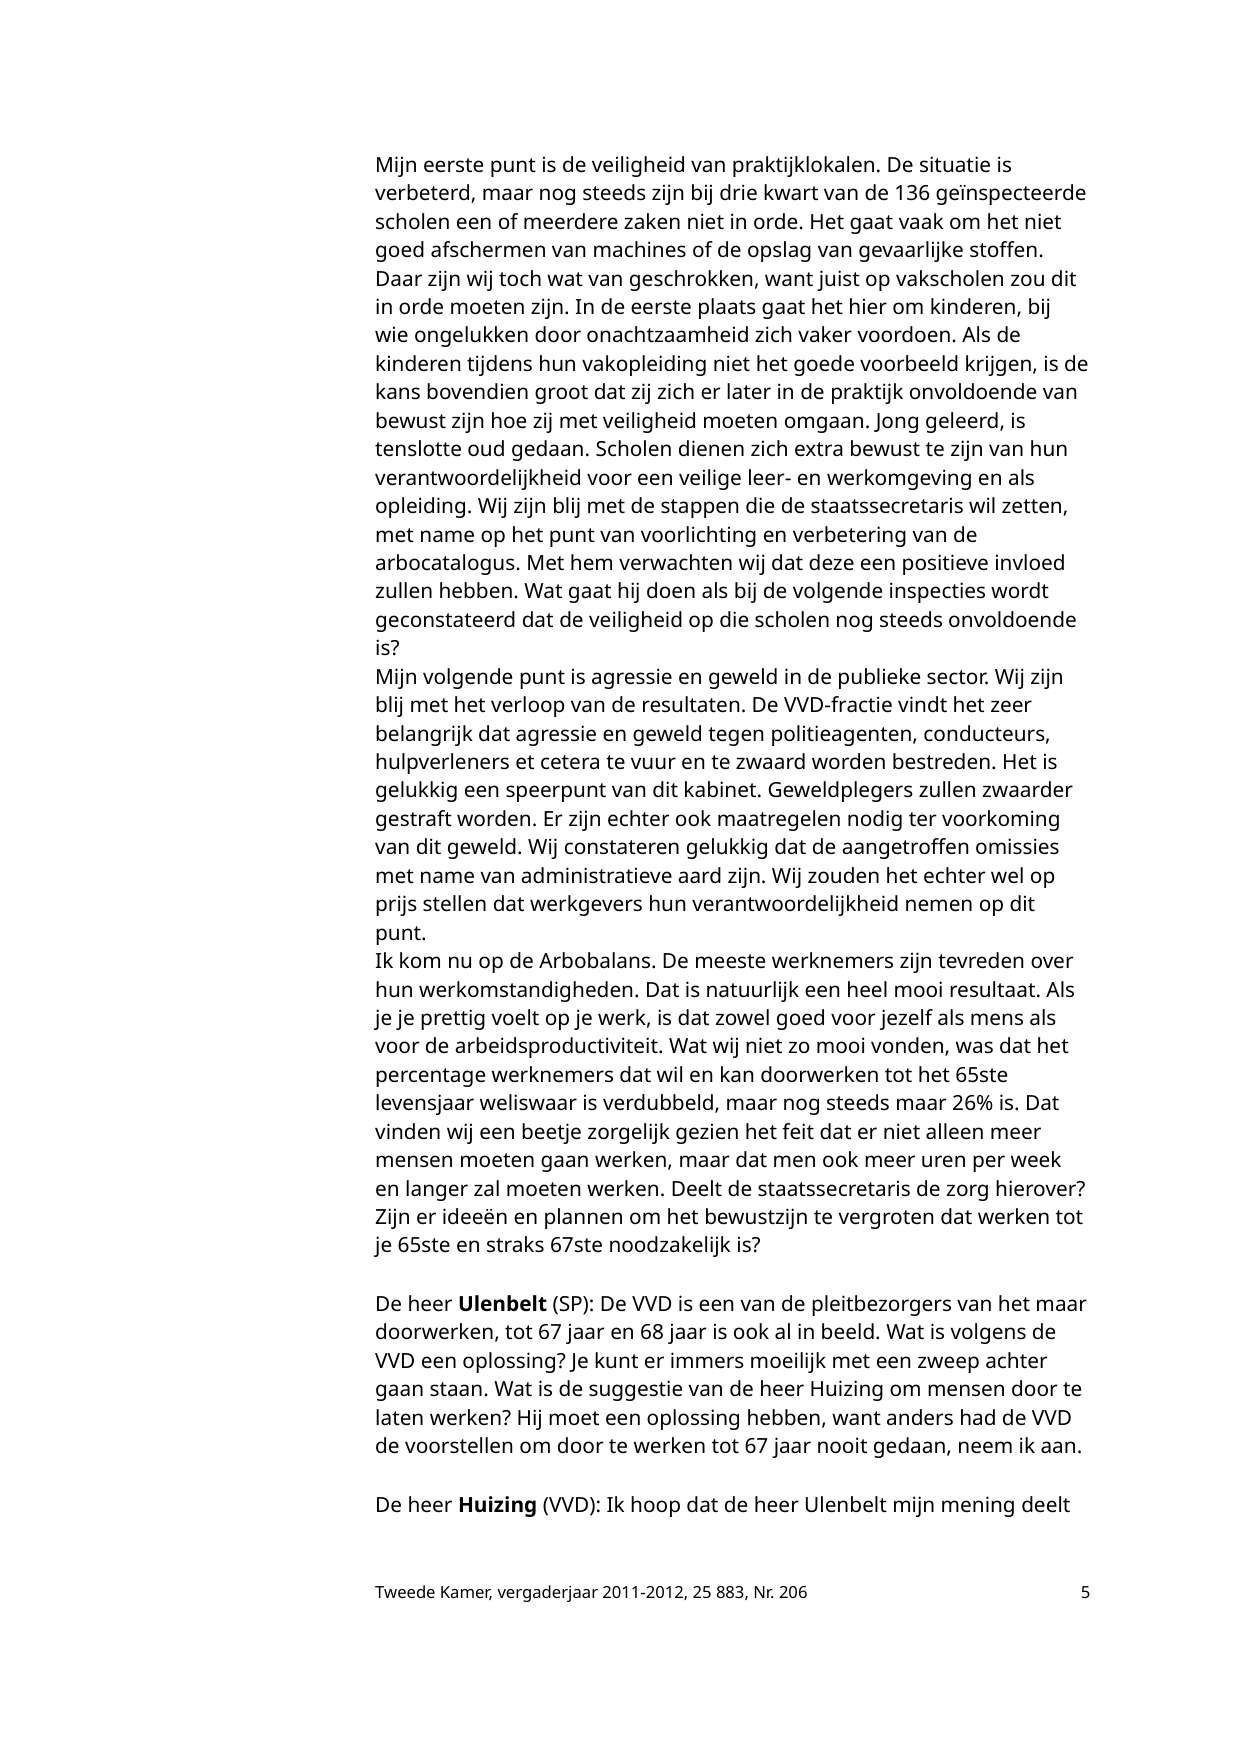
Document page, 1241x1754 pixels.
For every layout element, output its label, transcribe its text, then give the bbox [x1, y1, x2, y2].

text Mijn volgende punt is agressie en geweld in de publieke sector. Wij zijn blij met het verloop van de resultaten. De VVD-fractie vindt het zeer belangrijk dat agressie en geweld tegen politieagenten, conducteurs, hulpverleners et cetera te vuur en te zwaard worden bestreden. Het is gelukkig een speerpunt van dit kabinet. Geweldplegers zullen zwaarder gestraft worden. Er zijn echter ook maatregelen nodig ter voorkoming van dit geweld. Wij constateren gelukkig dat de aangetroffen omissies met name van administratieve aard zijn. Wij zouden het echter wel op prijs stellen dat werkgevers hun verantwoordelijkheid nemen op dit punt. [375, 662, 1090, 946]
text De heer Huizing (VVD): Ik hoop dat de heer Ulenbelt mijn mening deelt [375, 1490, 1090, 1518]
text Ik kom nu op de Arbobalans. De meeste werknemers zijn tevreden over hun werkomstandigheden. Dat is natuurlijk een heel mooi resultaat. Als je je prettig voelt op je werk, is dat zowel goed voor jezelf als mens als voor de arbeidsproductiviteit. Wat wij niet zo mooi vonden, was dat het percentage werknemers dat wil en kan doorwerken tot het 65ste levensjaar weliswaar is verdubbeld, maar nog steeds maar 26% is. Dat vinden wij een beetje zorgelijk gezien het feit dat er niet alleen meer mensen moeten gaan werken, maar dat men ook meer uren per week en langer zal moeten werken. Deelt de staatssecretaris de zorg hierover? Zijn er ideeën en plannen om het bewustzijn te vergroten dat werken tot je 65ste en straks 67ste noodzakelijk is? [375, 946, 1090, 1259]
text Mijn eerste punt is de veiligheid van praktijklokalen. De situatie is verbeterd, maar nog steeds zijn bij drie kwart van de 136 geïnspecteerde scholen een of meerdere zaken niet in orde. Het gaat vaak om het niet goed afschermen van machines of de opslag van gevaarlijke stoffen. Daar zijn wij toch wat van geschrokken, want juist op vakscholen zou dit in orde moeten zijn. In de eerste plaats gaat het hier om kinderen, bij wie ongelukken door onachtzaamheid zich vaker voordoen. Als de kinderen tijdens hun vakopleiding niet het goede voorbeeld krijgen, is de kans bovendien groot dat zij zich er later in de praktijk onvoldoende van bewust zijn hoe zij met veiligheid moeten omgaan. Jong geleerd, is tenslotte oud gedaan. Scholen dienen zich extra bewust te zijn van hun verantwoordelijkheid voor een veilige leer- en werkomgeving en als opleiding. Wij zijn blij met de stappen die de staatssecretaris wil zetten, met name op het punt van voorlichting en verbetering van de arbocatalogus. Met hem verwachten wij dat deze een positieve invloed zullen hebben. Wat gaat hij doen als bij de volgende inspecties wordt geconstateerd dat de veiligheid op die scholen nog steeds onvoldoende is? [375, 150, 1090, 662]
text De heer Ulenbelt (SP): De VVD is een van de pleitbezorgers van het maar doorwerken, tot 67 jaar en 68 jaar is ook al in beeld. Wat is volgens de VVD een oplossing? Je kunt er immers moeilijk met een zweep achter gaan staan. Wat is de suggestie van de heer Huizing om mensen door te laten werken? Hij moet een oplossing hebben, want anders had de VVD de voorstellen om door te werken tot 67 jaar nooit gedaan, neem ik aan. [375, 1289, 1090, 1460]
